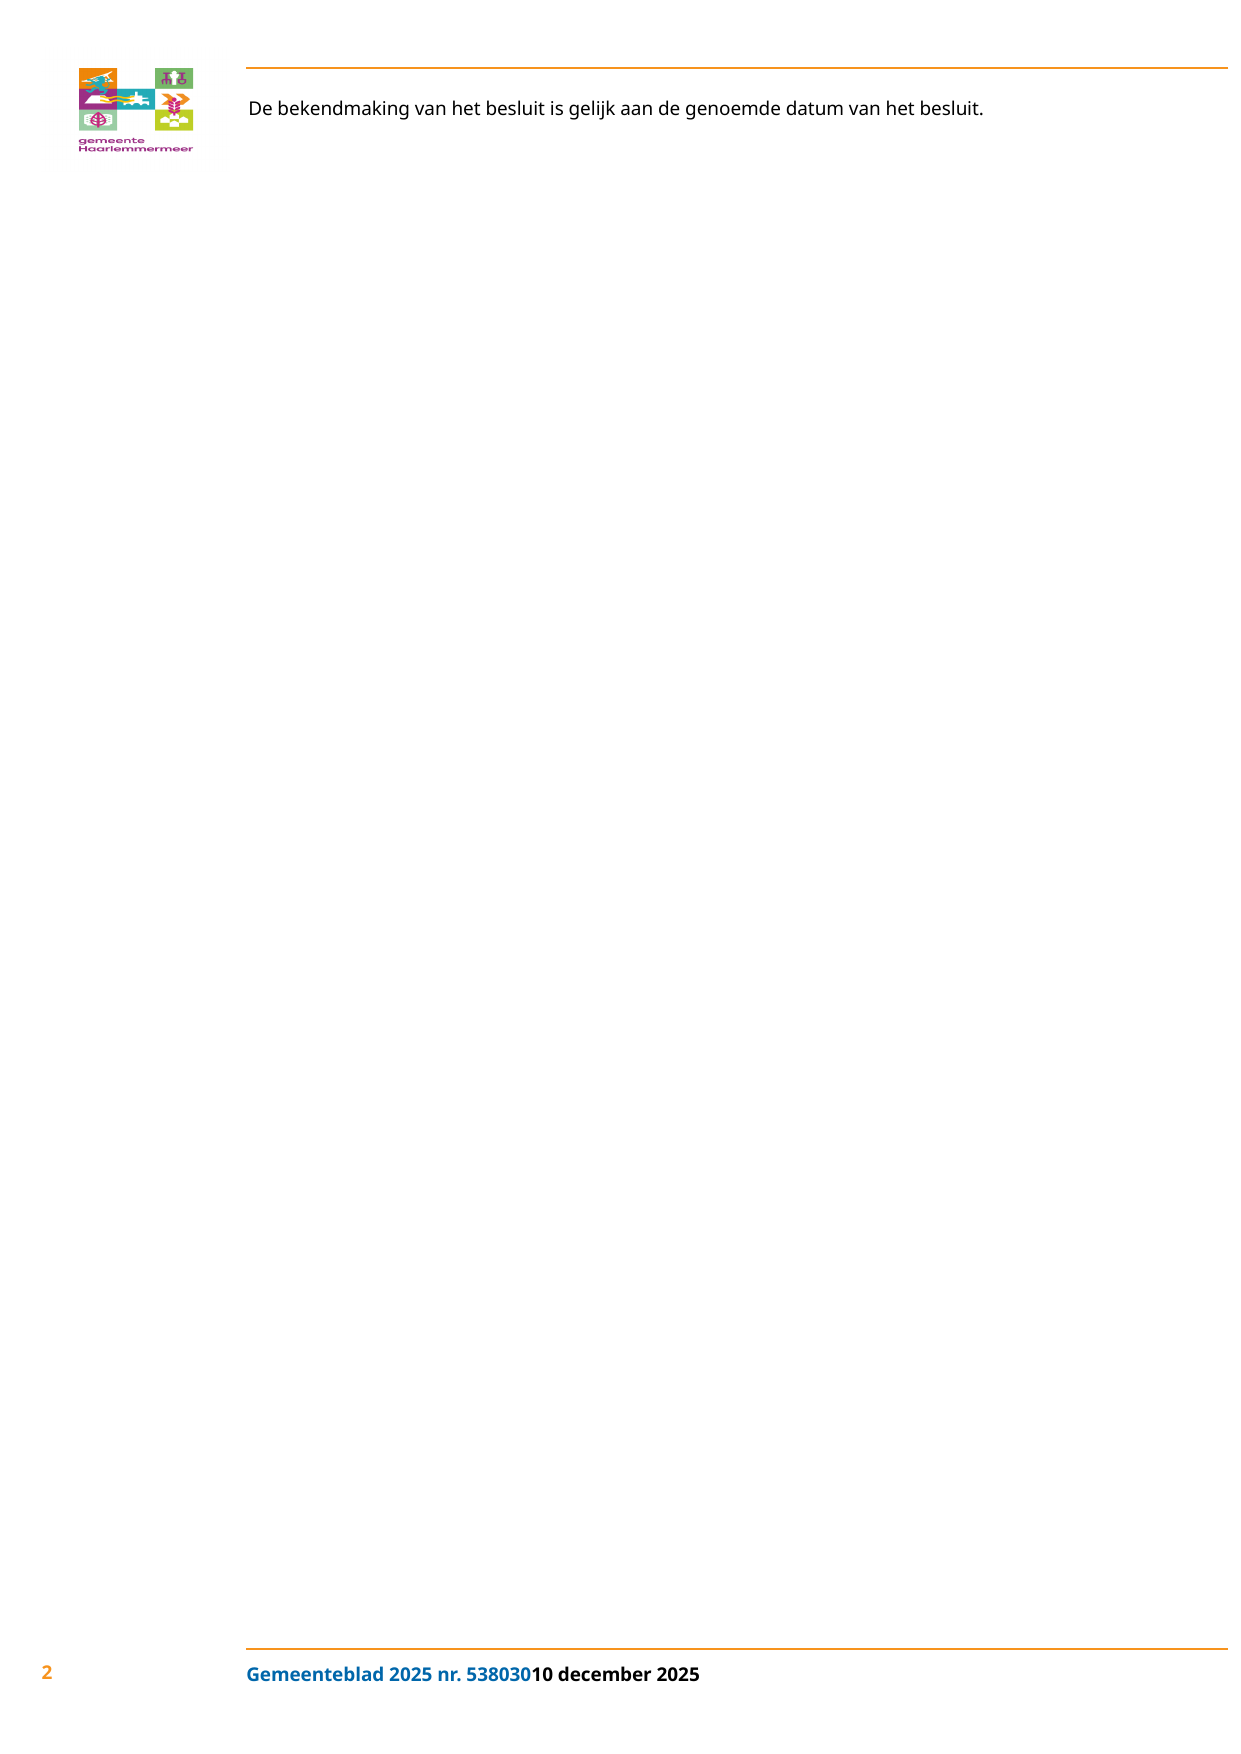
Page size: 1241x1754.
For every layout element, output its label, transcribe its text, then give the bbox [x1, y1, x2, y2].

picture [41, 47, 231, 172]
text De bekendmaking van het besluit is gelijk aan de genoemde datum van het besluit. [248, 95, 1152, 121]
